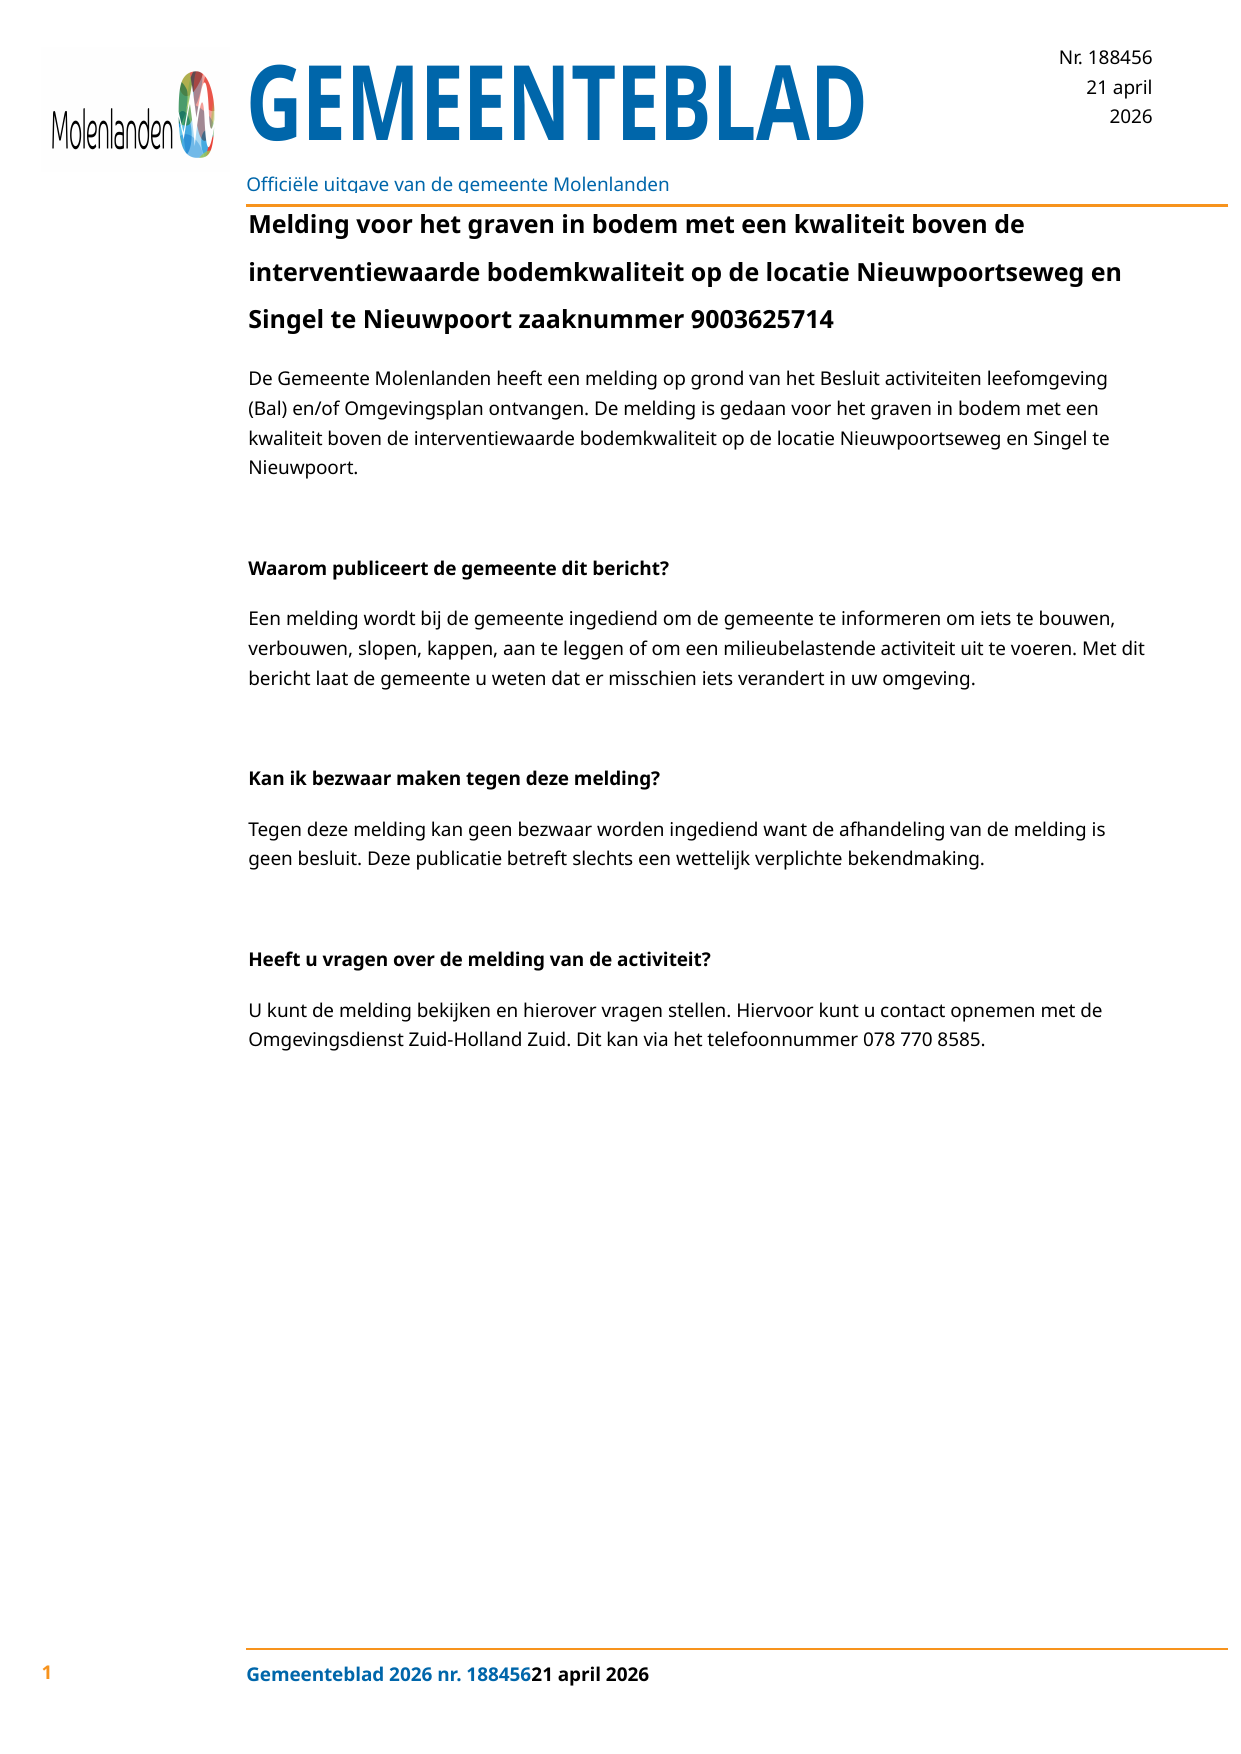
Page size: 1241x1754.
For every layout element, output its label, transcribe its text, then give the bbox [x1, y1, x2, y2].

text Kan ik bezwaar maken tegen deze melding? [248, 766, 1152, 791]
text Een melding wordt bij de gemeente ingediend om de gemeente te informeren om iets te bouwen, verbouwen, slopen, kappen, aan te leggen of om een milieubelastende activiteit uit te voeren. Met dit bericht laat de gemeente u weten dat er misschien iets verandert in uw omgeving. [248, 606, 1152, 690]
picture [41, 47, 231, 172]
text Heeft u vragen over de melding van de activiteit? [248, 946, 1152, 972]
text Tegen deze melding kan geen bezwaar worden ingediend want de afhandeling van de melding is geen besluit. Deze publicatie betreft slechts een wettelijk verplichte bekendmaking. [248, 816, 1152, 871]
text De Gemeente Molenlanden heeft een melding op grond van het Besluit activiteiten leefomgeving (Bal) en/of Omgevingsplan ontvangen. De melding is gedaan voor het graven in bodem met een kwaliteit boven de interventiewaarde bodemkwaliteit op de locatie Nieuwpoortseweg en Singel te Nieuwpoort. [248, 366, 1152, 480]
text Melding voor het graven in bodem met een kwaliteit boven de interventiewaarde bodemkwaliteit op de locatie Nieuwpoortseweg en Singel te Nieuwpoort zaaknummer 9003625714 [248, 207, 1152, 336]
text U kunt de melding bekijken en hierover vragen stellen. Hiervoor kunt u contact opnemen met de Omgevingsdienst Zuid-Holland Zuid. Dit kan via het telefoonnummer 078 770 8585. [248, 997, 1152, 1052]
text Waarom publiceert de gemeente dit bericht? [248, 555, 1152, 581]
